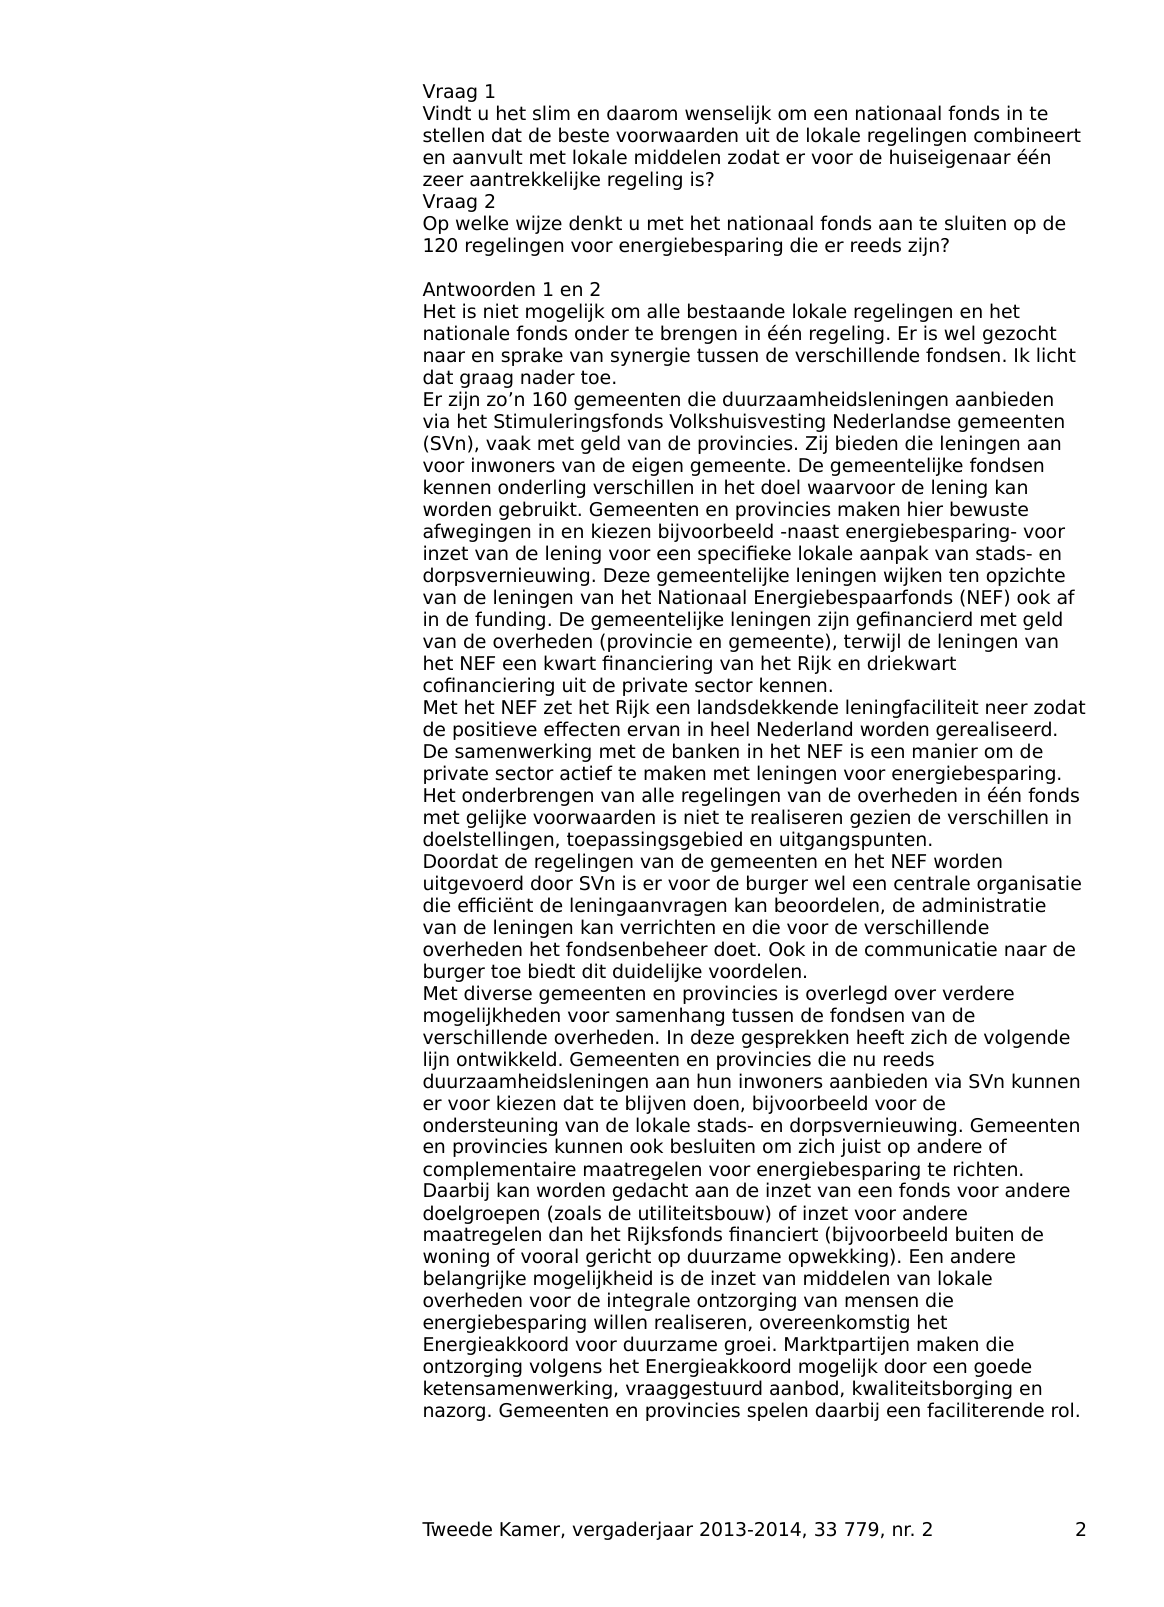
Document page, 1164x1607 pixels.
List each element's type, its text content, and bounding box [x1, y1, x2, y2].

text Antwoorden 1 en 2 [422, 279, 1087, 301]
text Vraag 2 [422, 191, 1087, 213]
text Op welke wijze denkt u met het nationaal fonds aan te sluiten op de 120 regelingen voor energiebesparing die er reeds zijn? [422, 213, 1087, 257]
text Vraag 1 [422, 81, 1087, 103]
text Vindt u het slim en daarom wenselijk om een nationaal fonds in te stellen dat de beste voorwaarden uit de lokale regelingen combineert en aanvult met lokale middelen zodat er voor de huiseigenaar één zeer aantrekkelijke regeling is? [422, 103, 1087, 191]
text Met diverse gemeenten en provincies is overlegd over verdere mogelijkheden voor samenhang tussen de fondsen van de verschillende overheden. In deze gesprekken heeft zich de volgende lijn ontwikkeld. Gemeenten en provincies die nu reeds duurzaamheidsleningen aan hun inwoners aanbieden via SVn kunnen er voor kiezen dat te blijven doen, bijvoorbeeld voor de ondersteuning van de lokale stads- en dorpsvernieuwing. Gemeenten en provincies kunnen ook besluiten om zich juist op andere of complementaire maatregelen voor energiebesparing te richten. Daarbij kan worden gedacht aan de inzet van een fonds voor andere doelgroepen (zoals de utiliteitsbouw) of inzet voor andere maatregelen dan het Rijksfonds financiert (bijvoorbeeld buiten de woning of vooral gericht op duurzame opwekking). Een andere belangrijke mogelijkheid is de inzet van middelen van lokale overheden voor de integrale ontzorging van mensen die energiebesparing willen realiseren, overeenkomstig het Energieakkoord voor duurzame groei. Marktpartijen maken die ontzorging volgens het Energieakkoord mogelijk door een goede ketensamenwerking, vraaggestuurd aanbod, kwaliteitsborging en nazorg. Gemeenten en provincies spelen daarbij een faciliterende rol. [422, 983, 1087, 1422]
text Het onderbrengen van alle regelingen van de overheden in één fonds met gelijke voorwaarden is niet te realiseren gezien de verschillen in doelstellingen, toepassingsgebied en uitgangspunten. [422, 785, 1087, 851]
text Doordat de regelingen van de gemeenten en het NEF worden uitgevoerd door SVn is er voor de burger wel een centrale organisatie die efficiënt de leningaanvragen kan beoordelen, de administratie van de leningen kan verrichten en die voor de verschillende overheden het fondsenbeheer doet. Ook in de communicatie naar de burger toe biedt dit duidelijke voordelen. [422, 851, 1087, 983]
text Met het NEF zet het Rijk een landsdekkende leningfaciliteit neer zodat de positieve effecten ervan in heel Nederland worden gerealiseerd. De samenwerking met de banken in het NEF is een manier om de private sector actief te maken met leningen voor energiebesparing. [422, 697, 1087, 785]
text Het is niet mogelijk om alle bestaande lokale regelingen en het nationale fonds onder te brengen in één regeling. Er is wel gezocht naar en sprake van synergie tussen de verschillende fondsen. Ik licht dat graag nader toe. [422, 301, 1087, 389]
text Er zijn zo’n 160 gemeenten die duurzaamheidsleningen aanbieden via het Stimuleringsfonds Volkshuisvesting Nederlandse gemeenten (SVn), vaak met geld van de provincies. Zij bieden die leningen aan voor inwoners van de eigen gemeente. De gemeentelijke fondsen kennen onderling verschillen in het doel waarvoor de lening kan worden gebruikt. Gemeenten en provincies maken hier bewuste afwegingen in en kiezen bijvoorbeeld -naast energiebesparing- voor inzet van de lening voor een specifieke lokale aanpak van stads- en dorpsvernieuwing. Deze gemeentelijke leningen wijken ten opzichte van de leningen van het Nationaal Energiebespaarfonds (NEF) ook af in de funding. De gemeentelijke leningen zijn gefinancierd met geld van de overheden (provincie en gemeente), terwijl de leningen van het NEF een kwart financiering van het Rijk en driekwart cofinanciering uit de private sector kennen. [422, 389, 1087, 697]
